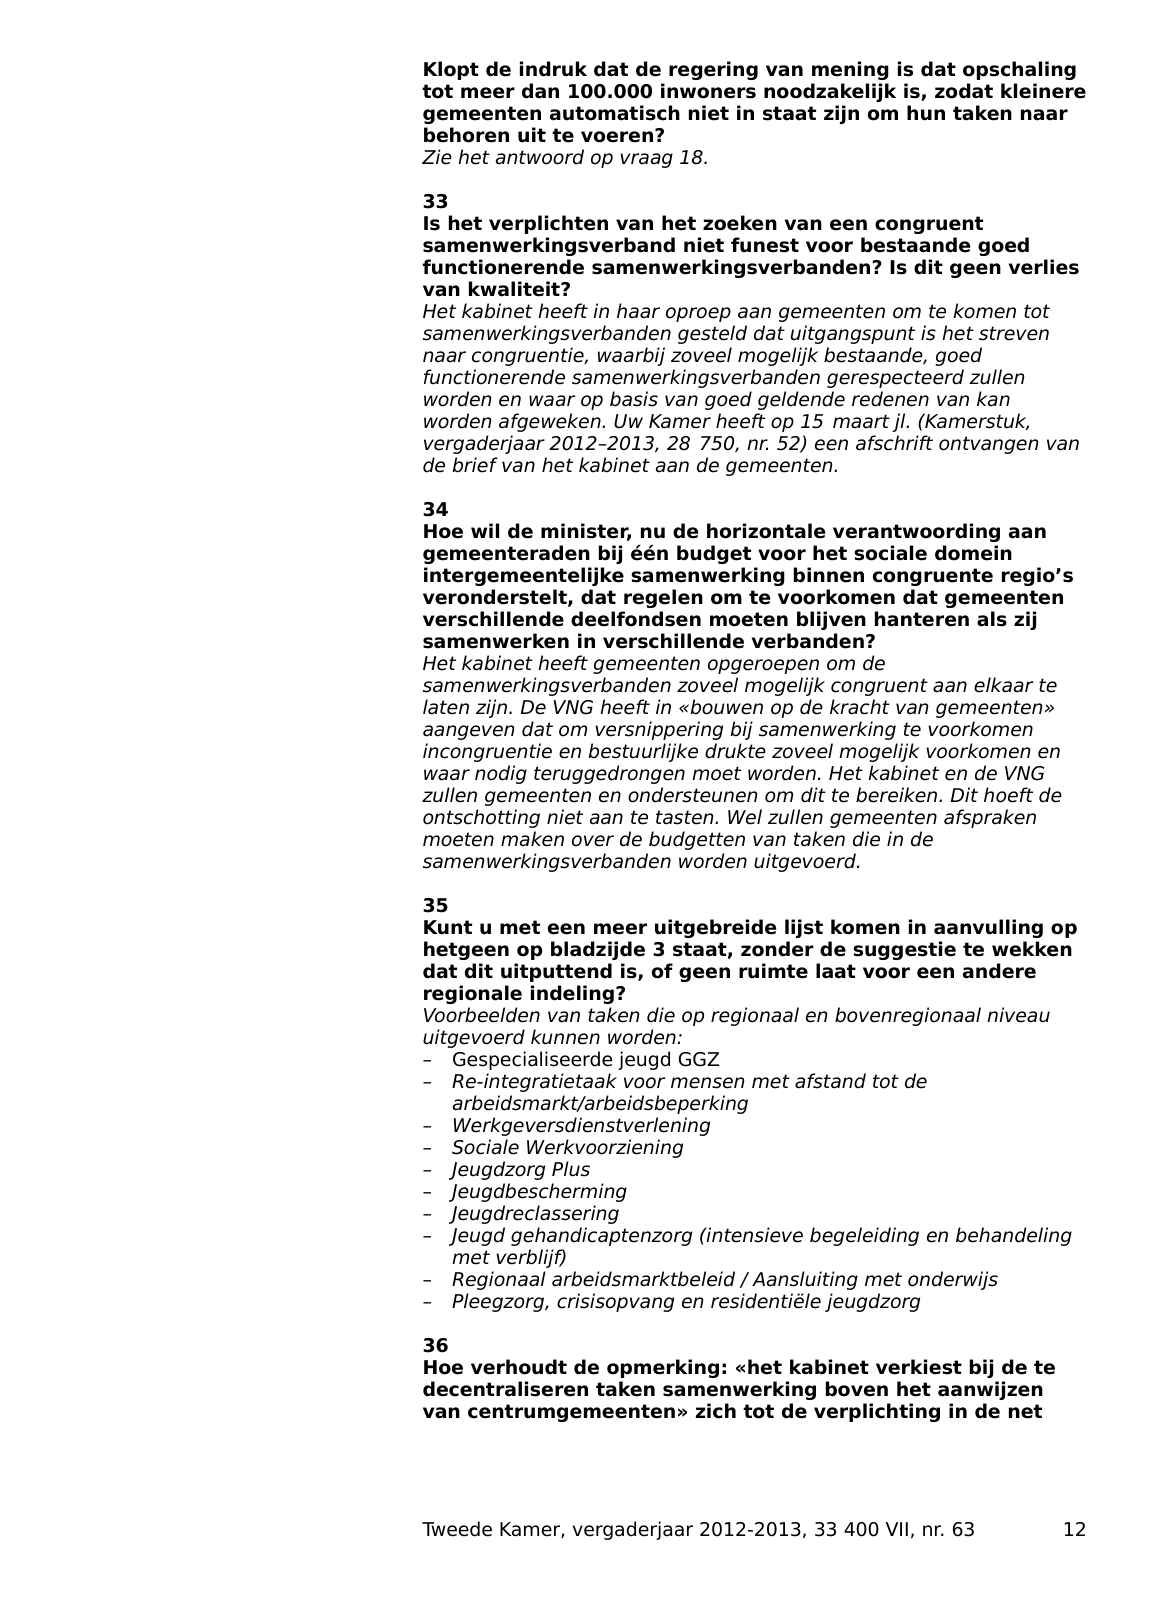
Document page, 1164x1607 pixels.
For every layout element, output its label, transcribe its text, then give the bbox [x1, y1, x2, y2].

text Kunt u met een meer uitgebreide lijst komen in aanvulling op hetgeen op bladzijde 3 staat, zonder de suggestie te wekken dat dit uitputtend is, of geen ruimte laat voor een andere regionale indeling? [422, 917, 1087, 1005]
text – Werkgeversdienstverlening [422, 1115, 1087, 1137]
text Is het verplichten van het zoeken van een congruent samenwerkingsverband niet funest voor bestaande goed functionerende samenwerkingsverbanden? Is dit geen verlies van kwaliteit? [422, 213, 1087, 301]
text Het kabinet heeft in haar oproep aan gemeenten om te komen tot samenwerkingsverbanden gesteld dat uitgangspunt is het streven naar congruentie, waarbij zoveel mogelijk bestaande, goed functionerende samenwerkingsverbanden gerespecteerd zullen worden en waar op basis van goed geldende redenen van kan worden afgeweken. Uw Kamer heeft op 15 maart jl. (Kamerstuk, vergaderjaar 2012–2013, 28 750, nr. 52) een afschrift ontvangen van de brief van het kabinet aan de gemeenten. [422, 301, 1087, 477]
text Hoe wil de minister, nu de horizontale verantwoording aan gemeenteraden bij één budget voor het sociale domein intergemeentelijke samenwerking binnen congruente regio’s veronderstelt, dat regelen om te voorkomen dat gemeenten verschillende deelfondsen moeten blijven hanteren als zij samenwerken in verschillende verbanden? [422, 521, 1087, 653]
text – Sociale Werkvoorziening [422, 1137, 1087, 1159]
text 36 [422, 1335, 1087, 1357]
text Hoe verhoudt de opmerking: «het kabinet verkiest bij de te decentraliseren taken samenwerking boven het aanwijzen van centrumgemeenten» zich tot de verplichting in de net [422, 1357, 1087, 1423]
text Voorbeelden van taken die op regionaal en bovenregionaal niveau uitgevoerd kunnen worden: [422, 1005, 1087, 1049]
text 34 [422, 499, 1087, 521]
text – Gespecialiseerde jeugd GGZ [422, 1049, 1087, 1071]
text 33 [422, 191, 1087, 213]
text 35 [422, 895, 1087, 917]
text – Jeugdreclassering [422, 1203, 1087, 1224]
text – Jeugdzorg Plus [422, 1159, 1087, 1181]
text Het kabinet heeft gemeenten opgeroepen om de samenwerkingsverbanden zoveel mogelijk congruent aan elkaar te laten zijn. De VNG heeft in «bouwen op de kracht van gemeenten» aangeven dat om versnippering bij samenwerking te voorkomen incongruentie en bestuurlijke drukte zoveel mogelijk voorkomen en waar nodig teruggedrongen moet worden. Het kabinet en de VNG zullen gemeenten en ondersteunen om dit te bereiken. Dit hoeft de ontschotting niet aan te tasten. Wel zullen gemeenten afspraken moeten maken over de budgetten van taken die in de samenwerkingsverbanden worden uitgevoerd. [422, 653, 1087, 873]
text – Re-integratietaak voor mensen met afstand tot de arbeidsmarkt/arbeidsbeperking [422, 1071, 1087, 1115]
text Zie het antwoord op vraag 18. [422, 147, 1087, 169]
text Klopt de indruk dat de regering van mening is dat opschaling tot meer dan 100.000 inwoners noodzakelijk is, zodat kleinere gemeenten automatisch niet in staat zijn om hun taken naar behoren uit te voeren? [422, 59, 1087, 147]
text – Regionaal arbeidsmarktbeleid / Aansluiting met onderwijs [422, 1268, 1087, 1291]
text – Jeugdbescherming [422, 1181, 1087, 1203]
text – Jeugd gehandicaptenzorg (intensieve begeleiding en behandeling met verblijf) [422, 1224, 1087, 1268]
text – Pleegzorg, crisisopvang en residentiële jeugdzorg [422, 1291, 1087, 1312]
